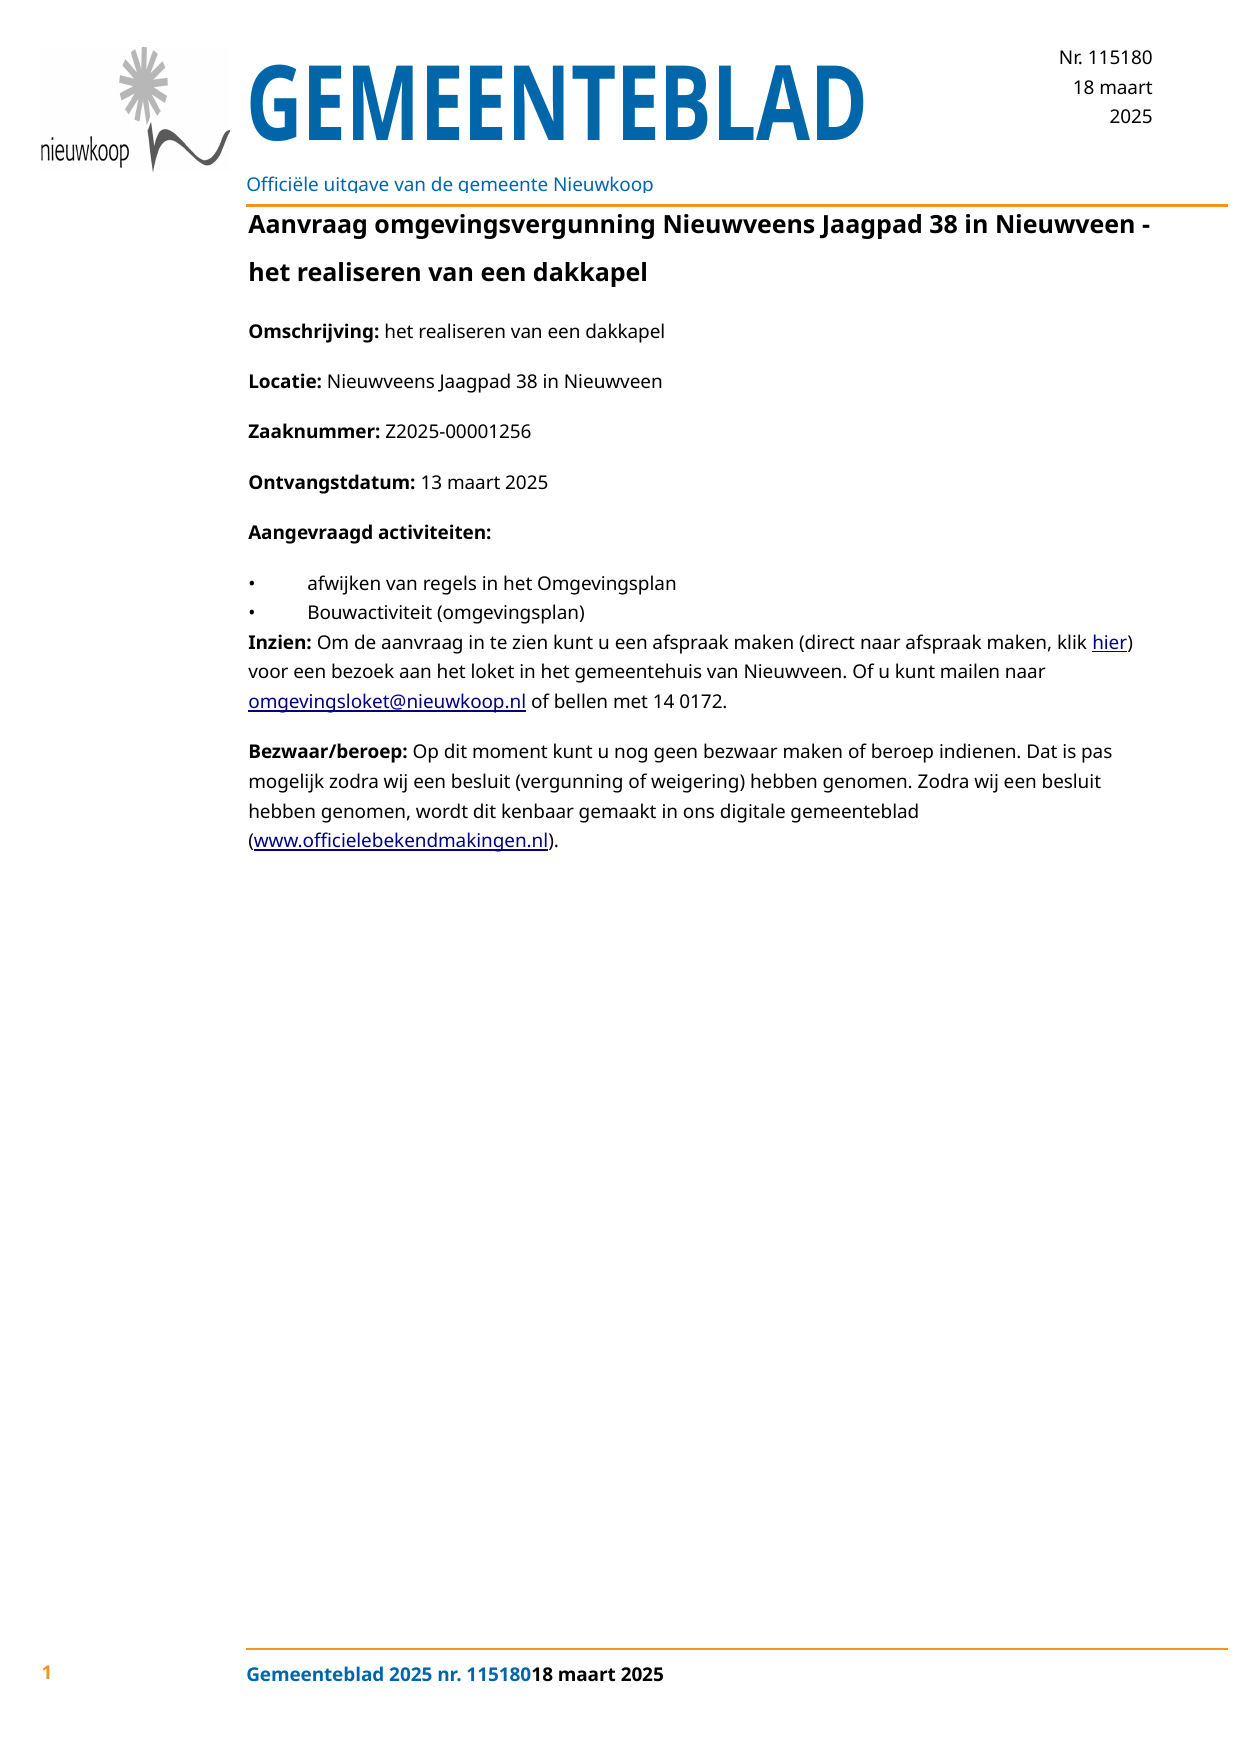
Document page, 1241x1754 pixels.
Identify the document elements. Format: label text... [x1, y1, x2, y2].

text Locatie: Nieuwveens Jaagpad 38 in Nieuwveen [248, 368, 1152, 394]
text Zaaknummer: Z2025-00001256 [248, 419, 1152, 444]
text Omschrijving: het realiseren van een dakkapel [248, 318, 1152, 344]
text Aangevraagd activiteiten: [248, 519, 1152, 545]
picture [41, 47, 231, 172]
list Bouwactiviteit (omgevingsplan) [248, 599, 1152, 625]
text Ontvangstdatum: 13 maart 2025 [248, 469, 1152, 495]
text Inzien: Om de aanvraag in te zien kunt u een afspraak maken (direct naar afspraak maken, klik hier) voor een bezoek aan het loket in het gemeentehuis van Nieuwveen. Of u kunt mailen naar omgevingsloket@nieuwkoop.nl of bellen met 14 0172. [248, 629, 1152, 714]
list afwijken van regels in het Omgevingsplan [248, 570, 1152, 596]
text Bezwaar/beroep: Op dit moment kunt u nog geen bezwaar maken of beroep indienen. Dat is pas mogelijk zodra wij een besluit (vergunning of weigering) hebben genomen. Zodra wij een besluit hebben genomen, wordt dit kenbaar gemaakt in ons digitale gemeenteblad (www.officielebekendmakingen.nl). [248, 739, 1152, 853]
text Aanvraag omgevingsvergunning Nieuwveens Jaagpad 38 in Nieuwveen - het realiseren van een dakkapel [248, 207, 1152, 288]
